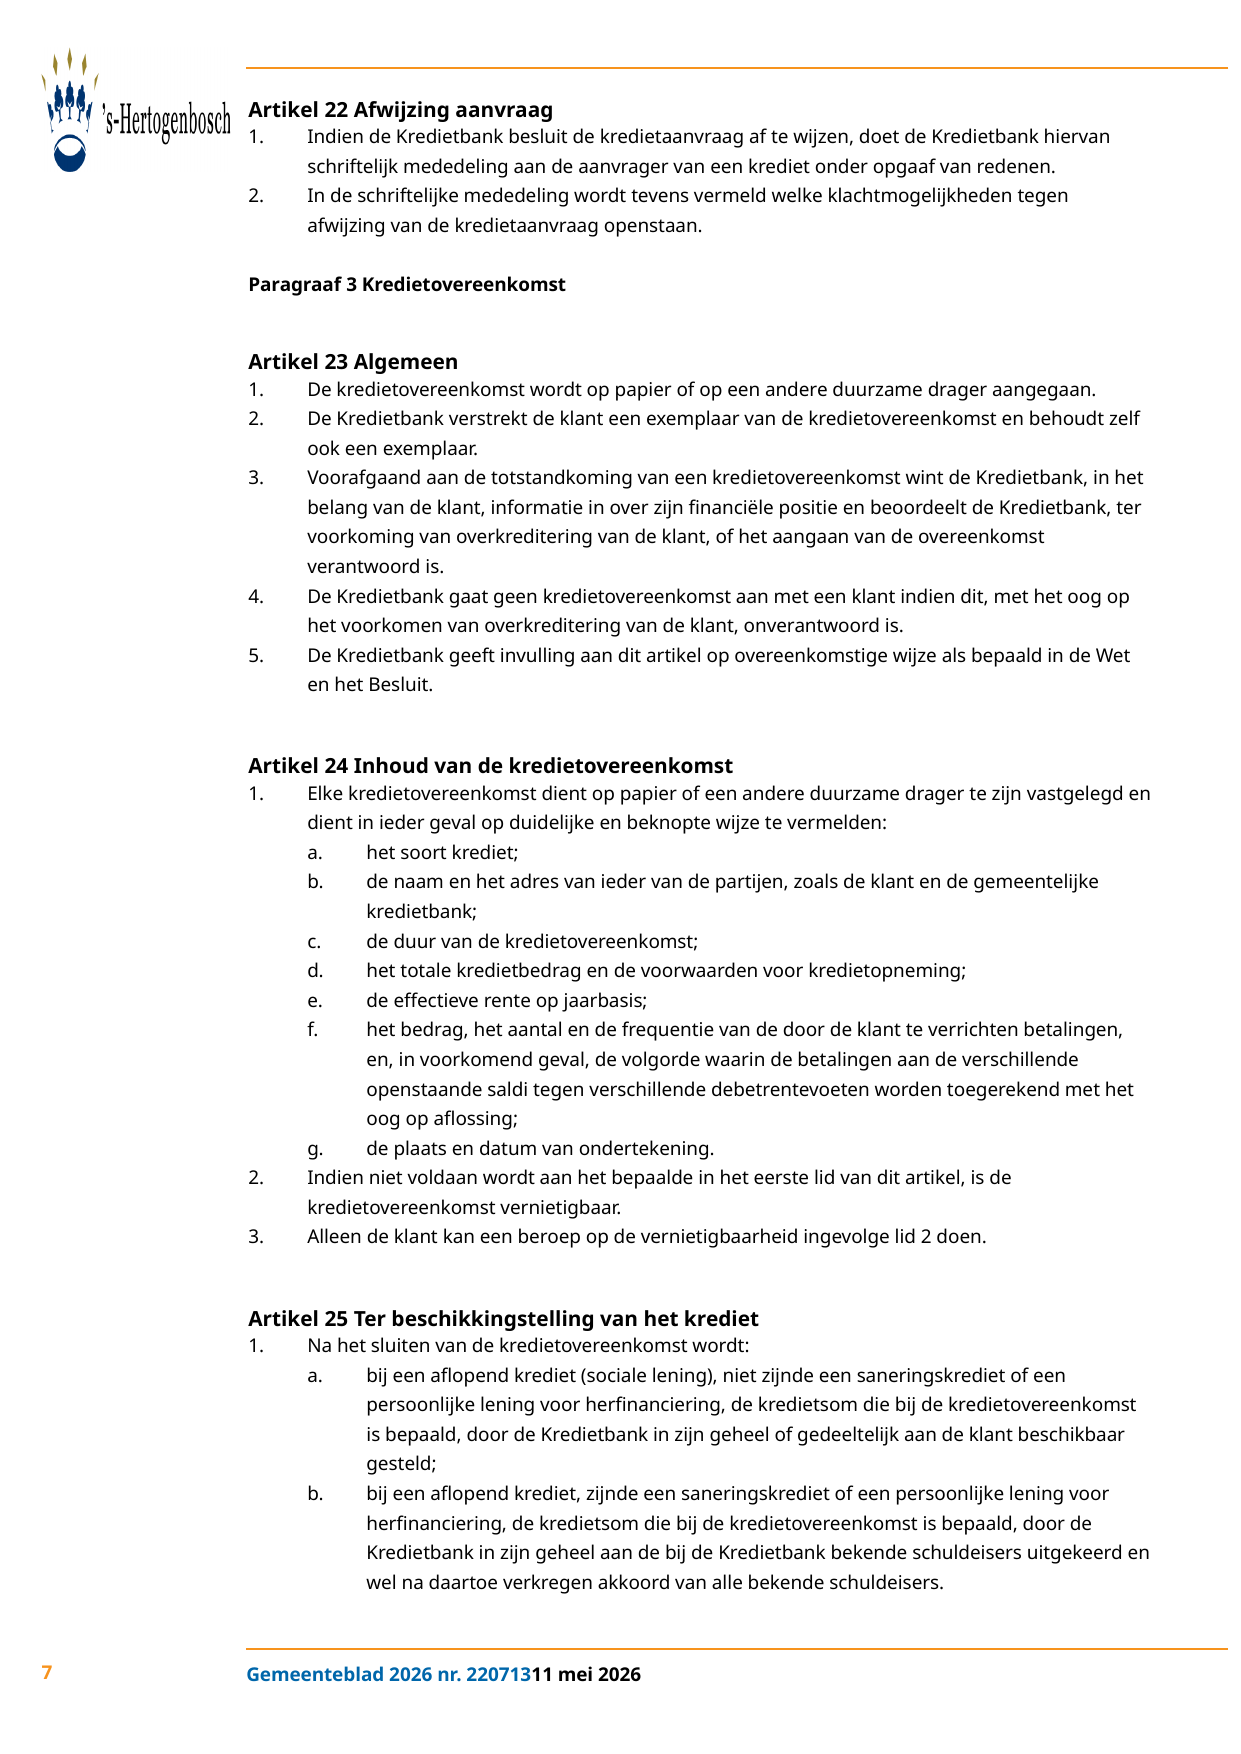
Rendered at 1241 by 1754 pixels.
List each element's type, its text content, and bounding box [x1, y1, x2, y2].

list Indien de Kredietbank besluit de kredietaanvraag af te wijzen, doet de Kredietbank hiervan schriftelijk mededeling aan de aanvrager van een krediet onder opgaaf van redenen. [248, 123, 1152, 178]
list Alleen de klant kan een beroep op de vernietigbaarheid ingevolge lid 2 doen. [248, 1224, 1152, 1249]
list Voorafgaand aan de totstandkoming van een kredietovereenkomst wint de Kredietbank, in het belang van de klant, informatie in over zijn financiële positie en beoordeelt de Kredietbank, ter voorkoming van overkreditering van de klant, of het aangaan van de overeenkomst verantwoord is. [248, 464, 1152, 579]
list In de schriftelijke mededeling wordt tevens vermeld welke klachtmogelijkheden tegen afwijzing van de kredietaanvraag openstaan. [248, 182, 1152, 238]
list De Kredietbank geeft invulling aan dit artikel op overeenkomstige wijze als bepaald in de Wet en het Besluit. [248, 642, 1152, 697]
list de effectieve rente op jaarbasis; [307, 987, 1152, 1013]
text Artikel 22 Afwijzing aanvraag [248, 95, 1152, 123]
list bij een aflopend krediet, zijnde een saneringskrediet of een persoonlijke lening voor herfinanciering, de kredietsom die bij de kredietovereenkomst is bepaald, door de Kredietbank in zijn geheel aan de bij de Kredietbank bekende schuldeisers uitgekeerd en wel na daartoe verkregen akkoord van alle bekende schuldeisers. [307, 1480, 1152, 1594]
list bij een aflopend krediet (sociale lening), niet zijnde een saneringskrediet of een persoonlijke lening voor herfinanciering, de kredietsom die bij de kredietovereenkomst is bepaald, door de Kredietbank in zijn geheel of gedeeltelijk aan de klant beschikbaar gesteld; [307, 1362, 1152, 1476]
list het bedrag, het aantal en de frequentie van de door de klant te verrichten betalingen, en, in voorkomend geval, de volgorde waarin de betalingen aan de verschillende openstaande saldi tegen verschillende debetrentevoeten worden toegerekend met het oog op aflossing; [307, 1017, 1152, 1131]
list de plaats en datum van ondertekening. [307, 1135, 1152, 1161]
list de naam en het adres van ieder van de partijen, zoals de klant en de gemeentelijke kredietbank; [307, 869, 1152, 924]
list Na het sluiten van de kredietovereenkomst wordt: [248, 1332, 1152, 1358]
picture [41, 47, 231, 172]
text Artikel 23 Algemeen [248, 347, 1152, 376]
list De kredietovereenkomst wordt op papier of op een andere duurzame drager aangegaan. [248, 376, 1152, 401]
text Paragraaf 3 Kredietovereenkomst [248, 271, 1152, 297]
list het totale kredietbedrag en de voorwaarden voor kredietopneming; [307, 957, 1152, 983]
list De Kredietbank verstrekt de klant een exemplaar van de kredietovereenkomst en behoudt zelf ook een exemplaar. [248, 405, 1152, 461]
text Artikel 24 Inhoud van de kredietovereenkomst [248, 752, 1152, 780]
text Artikel 25 Ter beschikkingstelling van het krediet [248, 1304, 1152, 1332]
list het soort krediet; [307, 839, 1152, 865]
list Elke kredietovereenkomst dient op papier of een andere duurzame drager te zijn vastgelegd en dient in ieder geval op duidelijke en beknopte wijze te vermelden: [248, 780, 1152, 835]
list de duur van de kredietovereenkomst; [307, 928, 1152, 954]
list Indien niet voldaan wordt aan het bepaalde in het eerste lid van dit artikel, is de kredietovereenkomst vernietigbaar. [248, 1164, 1152, 1220]
list De Kredietbank gaat geen kredietovereenkomst aan met een klant indien dit, met het oog op het voorkomen van overkreditering van de klant, onverantwoord is. [248, 583, 1152, 638]
